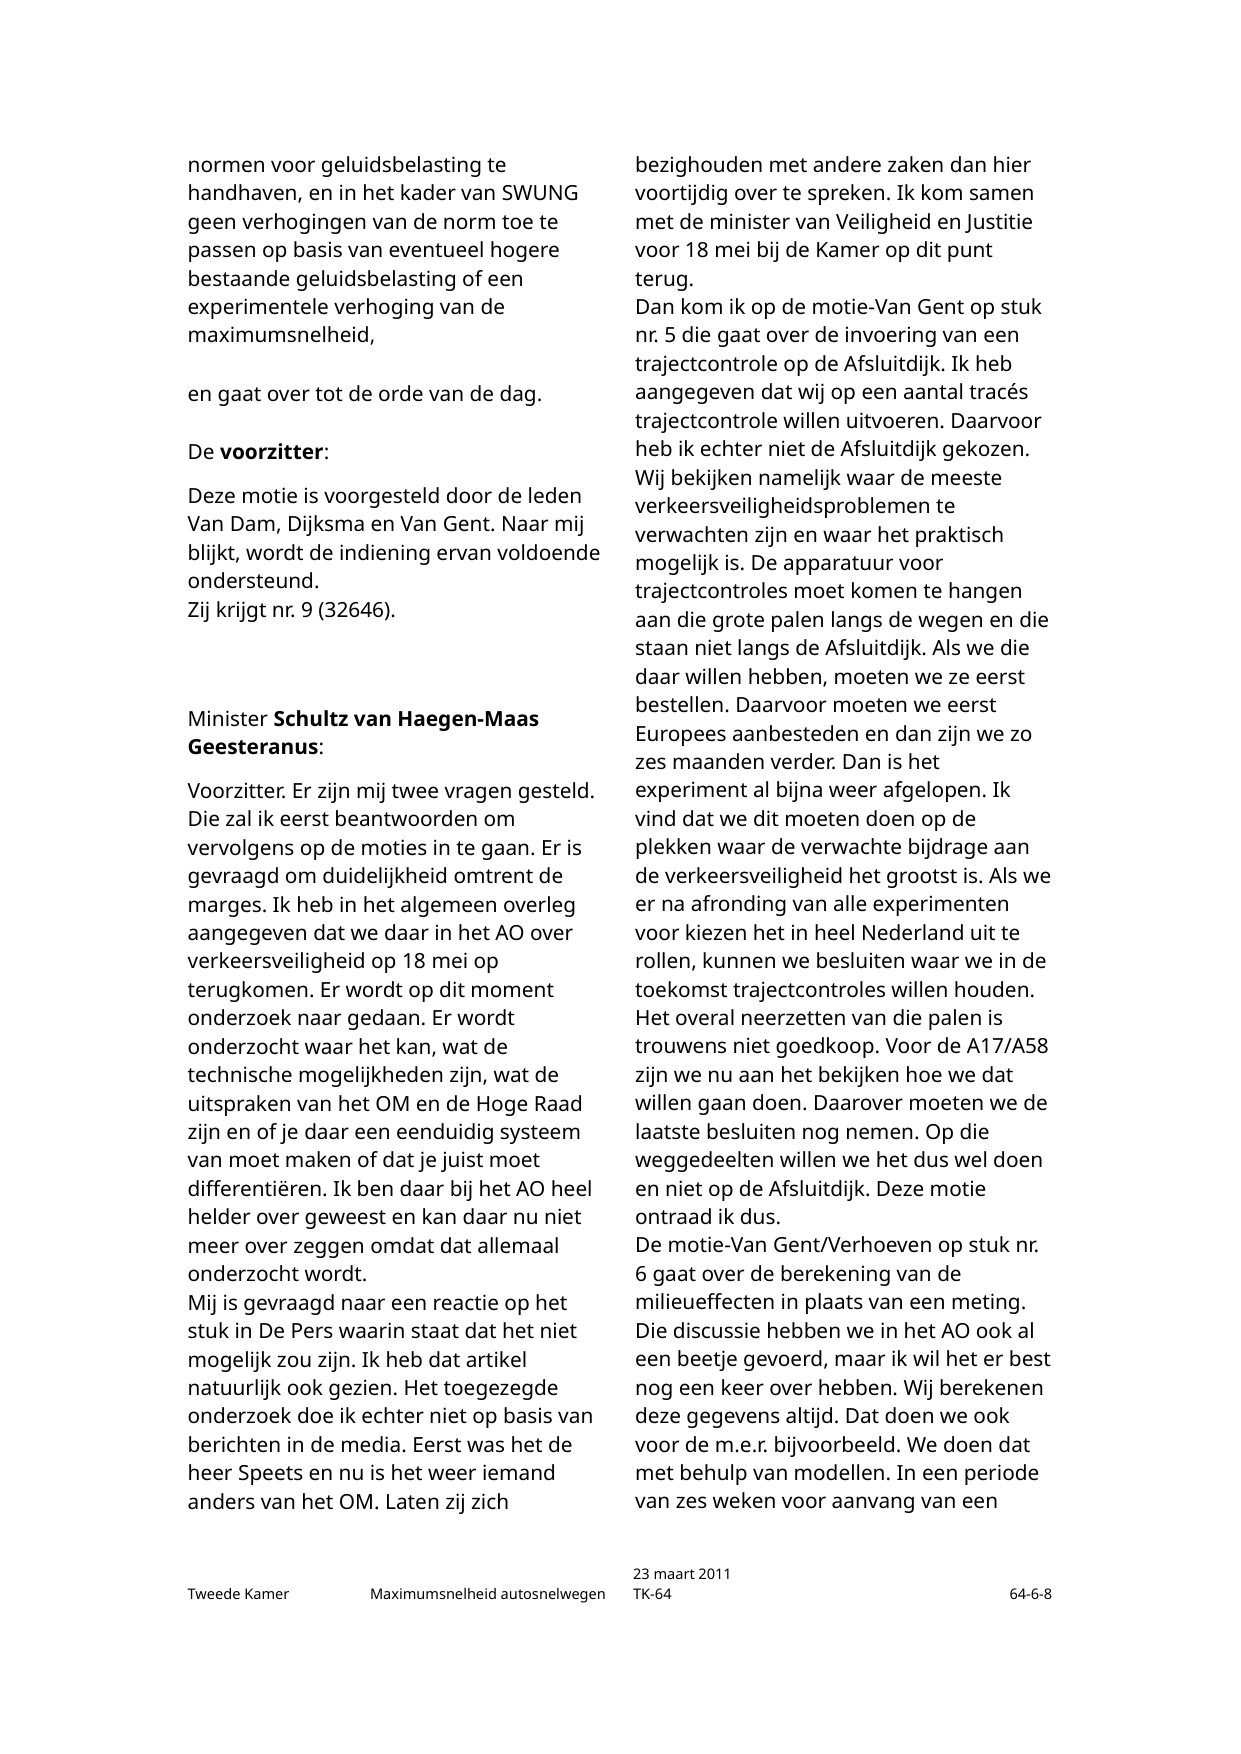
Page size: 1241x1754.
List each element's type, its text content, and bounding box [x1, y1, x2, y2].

text  [187, 653, 605, 682]
text De motie-Van Gent/Verhoeven op stuk nr. 6 gaat over de berekening van de milieueffecten in plaats van een meting. Die discussie hebben we in het AO ook al een beetje gevoerd, maar ik wil het er best nog een keer over hebben. Wij berekenen deze gegevens altijd. Dat doen we ook voor de m.e.r. bijvoorbeeld. We doen dat met behulp van modellen. In een periode van zes weken voor aanvang van een [635, 1231, 1053, 1515]
text Dan kom ik op de motie-Van Gent op stuk nr. 5 die gaat over de invoering van een trajectcontrole op de Afsluitdijk. Ik heb aangegeven dat wij op een aantal tracés trajectcontrole willen uitvoeren. Daarvoor heb ik echter niet de Afsluitdijk gekozen. Wij bekijken namelijk waar de meeste verkeersveiligheidsproblemen te verwachten zijn en waar het praktisch mogelijk is. De apparatuur voor trajectcontroles moet komen te hangen aan die grote palen langs de wegen en die staan niet langs de Afsluitdijk. Als we die daar willen hebben, moeten we ze eerst bestellen. Daarvoor moeten we eerst Europees aanbesteden en dan zijn we zo zes maanden verder. Dan is het experiment al bijna weer afgelopen. Ik vind dat we dit moeten doen op de plekken waar de verwachte bijdrage aan de verkeersveiligheid het grootst is. Als we er na afronding van alle experimenten voor kiezen het in heel Nederland uit te rollen, kunnen we besluiten waar we in de toekomst trajectcontroles willen houden. Het overal neerzetten van die palen is trouwens niet goedkoop. Voor de A17/A58 zijn we nu aan het bekijken hoe we dat willen gaan doen. Daarover moeten we de laatste besluiten nog nemen. Op die weggedeelten willen we het dus wel doen en niet op de Afsluitdijk. Deze motie ontraad ik dus. [635, 292, 1053, 1231]
text Minister Schultz van Haegen-Maas Geesteranus: [187, 704, 605, 761]
text bezighouden met andere zaken dan hier voortijdig over te spreken. Ik kom samen met de minister van Veiligheid en Justitie voor 18 mei bij de Kamer op dit punt terug. [635, 150, 1053, 292]
text Mij is gevraagd naar een reactie op het stuk in De Pers waarin staat dat het niet mogelijk zou zijn. Ik heb dat artikel natuurlijk ook gezien. Het toegezegde onderzoek doe ik echter niet op basis van berichten in de media. Eerst was het de heer Speets en nu is het weer iemand anders van het OM. Laten zij zich [187, 1288, 605, 1515]
text De voorzitter: [187, 437, 605, 466]
text Voorzitter. Er zijn mij twee vragen gesteld. Die zal ik eerst beantwoorden om vervolgens op de moties in te gaan. Er is gevraagd om duidelijkheid omtrent de marges. Ik heb in het algemeen overleg aangegeven dat we daar in het AO over verkeersveiligheid op 18 mei op terugkomen. Er wordt op dit moment onderzoek naar gedaan. Er wordt onderzocht waar het kan, wat de technische mogelijkheden zijn, wat de uitspraken van het OM en de Hoge Raad zijn en of je daar een eenduidig systeem van moet maken of dat je juist moet differentiëren. Ik ben daar bij het AO heel helder over geweest en kan daar nu niet meer over zeggen omdat dat allemaal onderzocht wordt. [187, 776, 605, 1288]
text Zij krijgt nr. 9 (32646). [187, 595, 605, 623]
text normen voor geluidsbelasting te handhaven, en in het kader van SWUNG geen verhogingen van de norm toe te passen op basis van eventueel hogere bestaande geluidsbelasting of een experimentele verhoging van de maximumsnelheid, [187, 150, 605, 349]
text en gaat over tot de orde van de dag. [187, 379, 605, 407]
text Deze motie is voorgesteld door de leden Van Dam, Dijksma en Van Gent. Naar mij blijkt, wordt de indiening ervan voldoende ondersteund. [187, 481, 605, 595]
